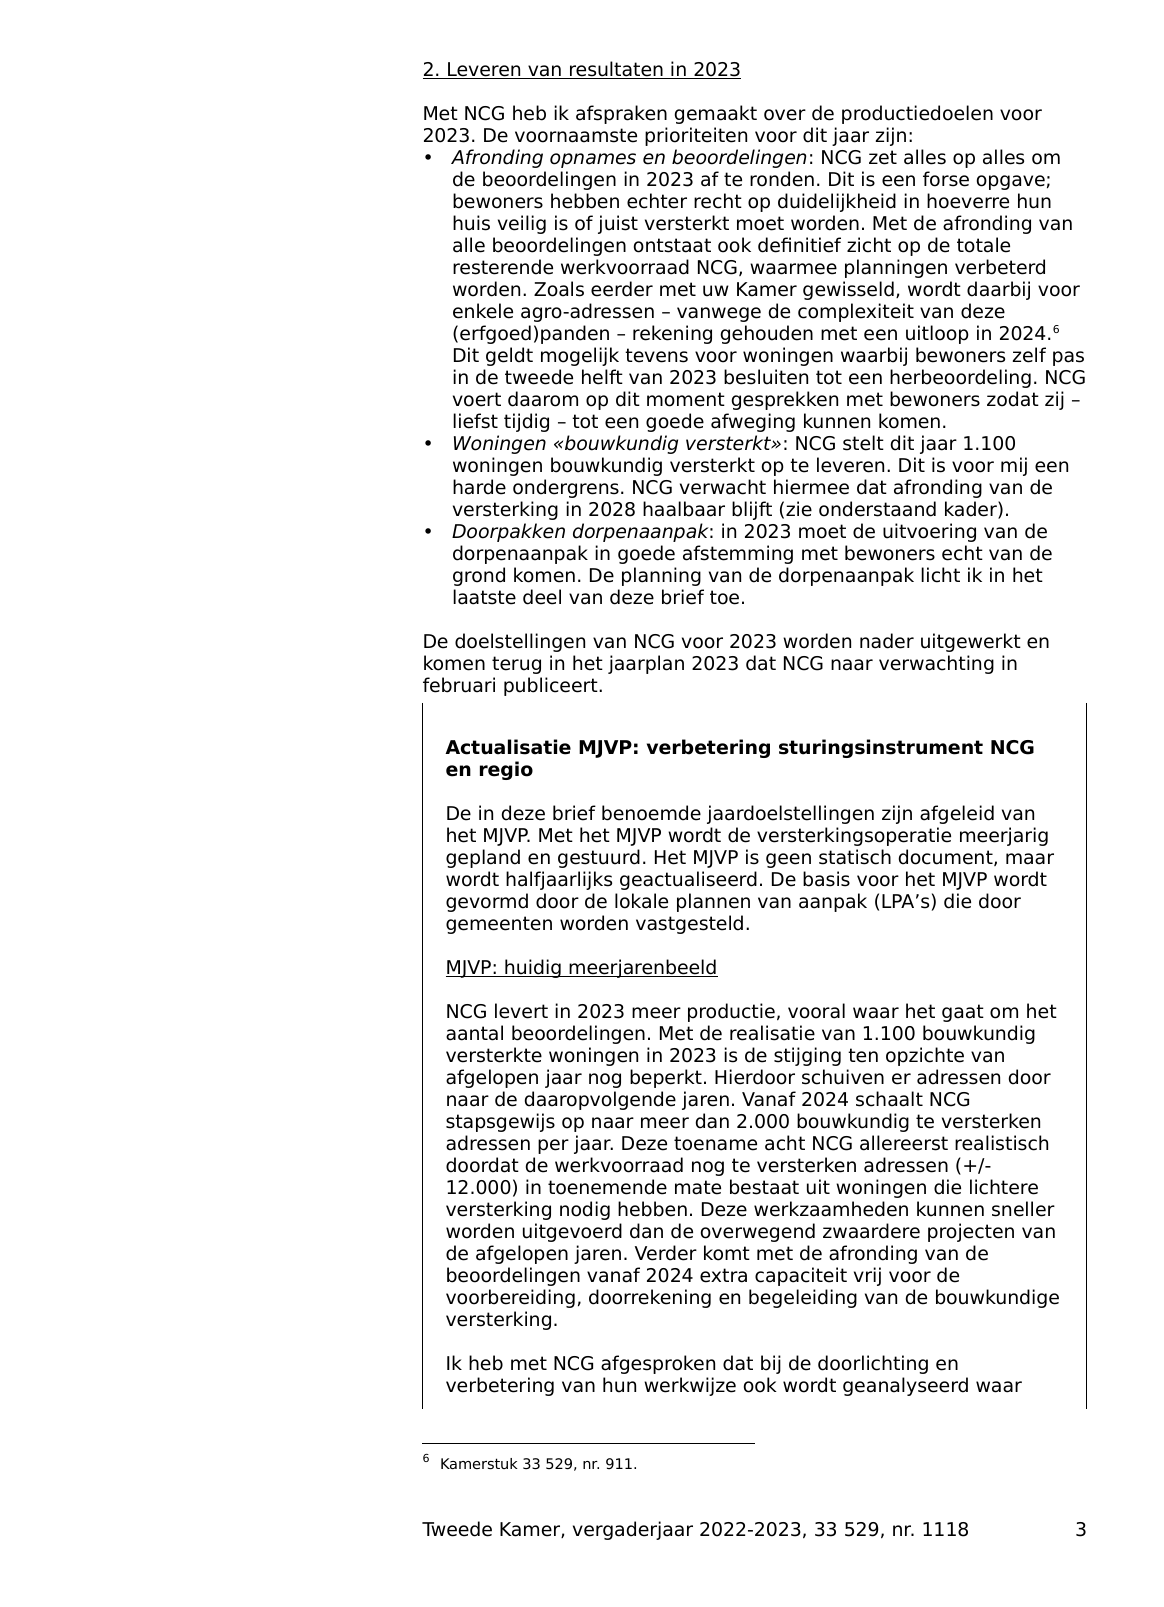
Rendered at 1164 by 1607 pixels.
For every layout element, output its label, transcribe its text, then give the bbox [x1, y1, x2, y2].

table_header Actualisatie MJVP: verbetering sturingsinstrument NCG en regio De in deze brief benoemde jaardoelstellingen zijn afgeleid van het MJVP. Met het MJVP wordt de versterkingsoperatie meerjarig gepland en gestuurd. Het MJVP is geen statisch document, maar wordt halfjaarlijks geactualiseerd. De basis voor het MJVP wordt gevormd door de lokale plannen van aanpak (LPA’s) die door gemeenten worden vastgesteld. MJVP: huidig meerjarenbeeld NCG levert in 2023 meer productie, vooral waar het gaat om het aantal beoordelingen. Met de realisatie van 1.100 bouwkundig versterkte woningen in 2023 is de stijging ten opzichte van afgelopen jaar nog beperkt. Hierdoor schuiven er adressen door naar de daaropvolgende jaren. Vanaf 2024 schaalt NCG stapsgewijs op naar meer dan 2.000 bouwkundig te versterken adressen per jaar. Deze toename acht NCG allereerst realistisch doordat de werkvoorraad nog te versterken adressen (+/- 12.000) in toenemende mate bestaat uit woningen die lichtere versterking nodig hebben. Deze werkzaamheden kunnen sneller worden uitgevoerd dan de overwegend zwaardere projecten van de afgelopen jaren. Verder komt met de afronding van de beoordelingen vanaf 2024 extra capaciteit vrij voor de voorbereiding, doorrekening en begeleiding van de bouwkundige versterking. Ik heb met NCG afgesproken dat bij de doorlichting en verbetering van hun werkwijze ook wordt geanalyseerd waar [423, 703, 1086, 1409]
text • Woningen «bouwkundig versterkt»: NCG stelt dit jaar 1.100 woningen bouwkundig versterkt op te leveren. Dit is voor mij een harde ondergrens. NCG verwacht hiermee dat afronding van de versterking in 2028 haalbaar blijft (zie onderstaand kader). [422, 433, 1087, 521]
text • Doorpakken dorpenaanpak: in 2023 moet de uitvoering van de dorpenaanpak in goede afstemming met bewoners echt van de grond komen. De planning van de dorpenaanpak licht ik in het laatste deel van deze brief toe. [422, 521, 1087, 609]
text Met NCG heb ik afspraken gemaakt over de productiedoelen voor 2023. De voornaamste prioriteiten voor dit jaar zijn: [422, 103, 1087, 147]
text Kamerstuk 33 529, nr. 911. [422, 1452, 1087, 1474]
text • Afronding opnames en beoordelingen: NCG zet alles op alles om de beoordelingen in 2023 af te ronden. Dit is een forse opgave; bewoners hebben echter recht op duidelijkheid in hoeverre hun huis veilig is of juist versterkt moet worden. Met de afronding van alle beoordelingen ontstaat ook definitief zicht op de totale resterende werkvoorraad NCG, waarmee planningen verbeterd worden. Zoals eerder met uw Kamer gewisseld, wordt daarbij voor enkele agro-adressen – vanwege de complexiteit van deze (erfgoed)panden – rekening gehouden met een uitloop in 2024. Dit geldt mogelijk tevens voor woningen waarbij bewoners zelf pas in de tweede helft van 2023 besluiten tot een herbeoordeling. NCG voert daarom op dit moment gesprekken met bewoners zodat zij – liefst tijdig – tot een goede afweging kunnen komen. [422, 147, 1087, 433]
subtitle 2. Leveren van resultaten in 2023 [422, 59, 1087, 81]
text De doelstellingen van NCG voor 2023 worden nader uitgewerkt en komen terug in het jaarplan 2023 dat NCG naar verwachting in februari publiceert. [422, 631, 1087, 697]
